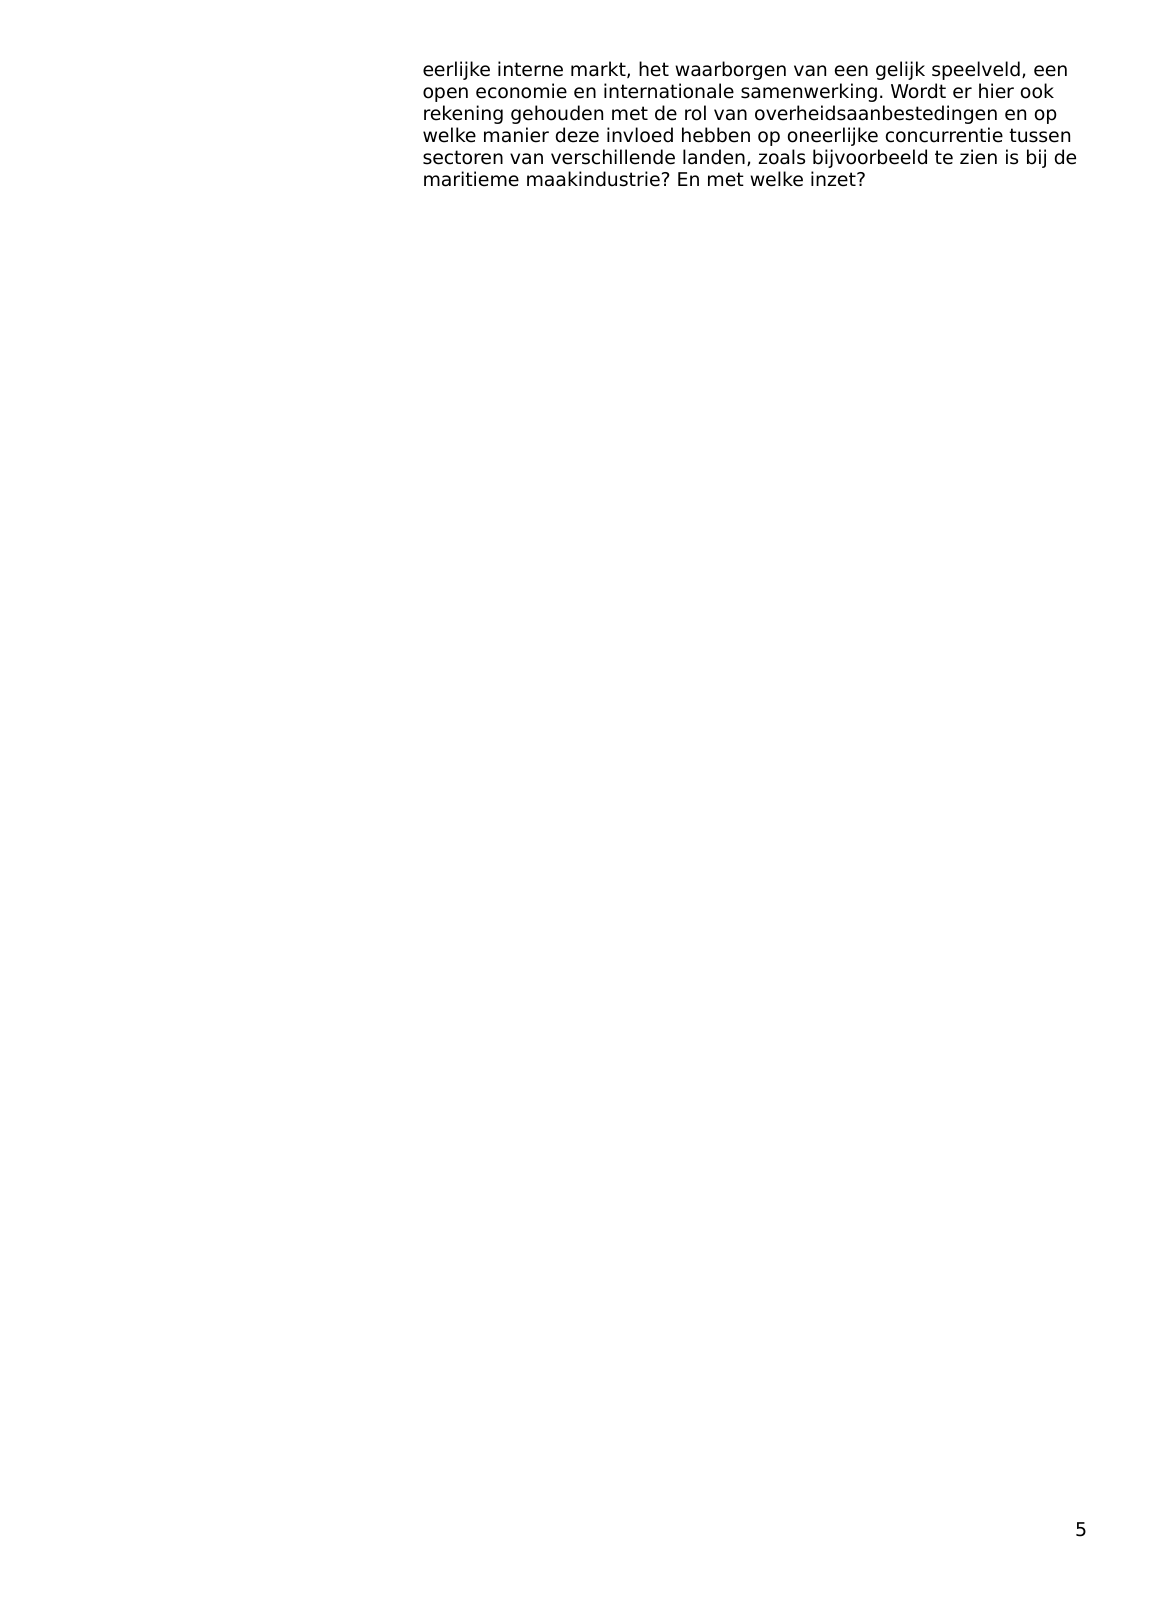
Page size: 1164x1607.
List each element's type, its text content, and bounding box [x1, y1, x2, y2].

text eerlijke interne markt, het waarborgen van een gelijk speelveld, een open economie en internationale samenwerking. Wordt er hier ook rekening gehouden met de rol van overheidsaanbestedingen en op welke manier deze invloed hebben op oneerlijke concurrentie tussen sectoren van verschillende landen, zoals bijvoorbeeld te zien is bij de maritieme maakindustrie? En met welke inzet? [422, 59, 1087, 191]
